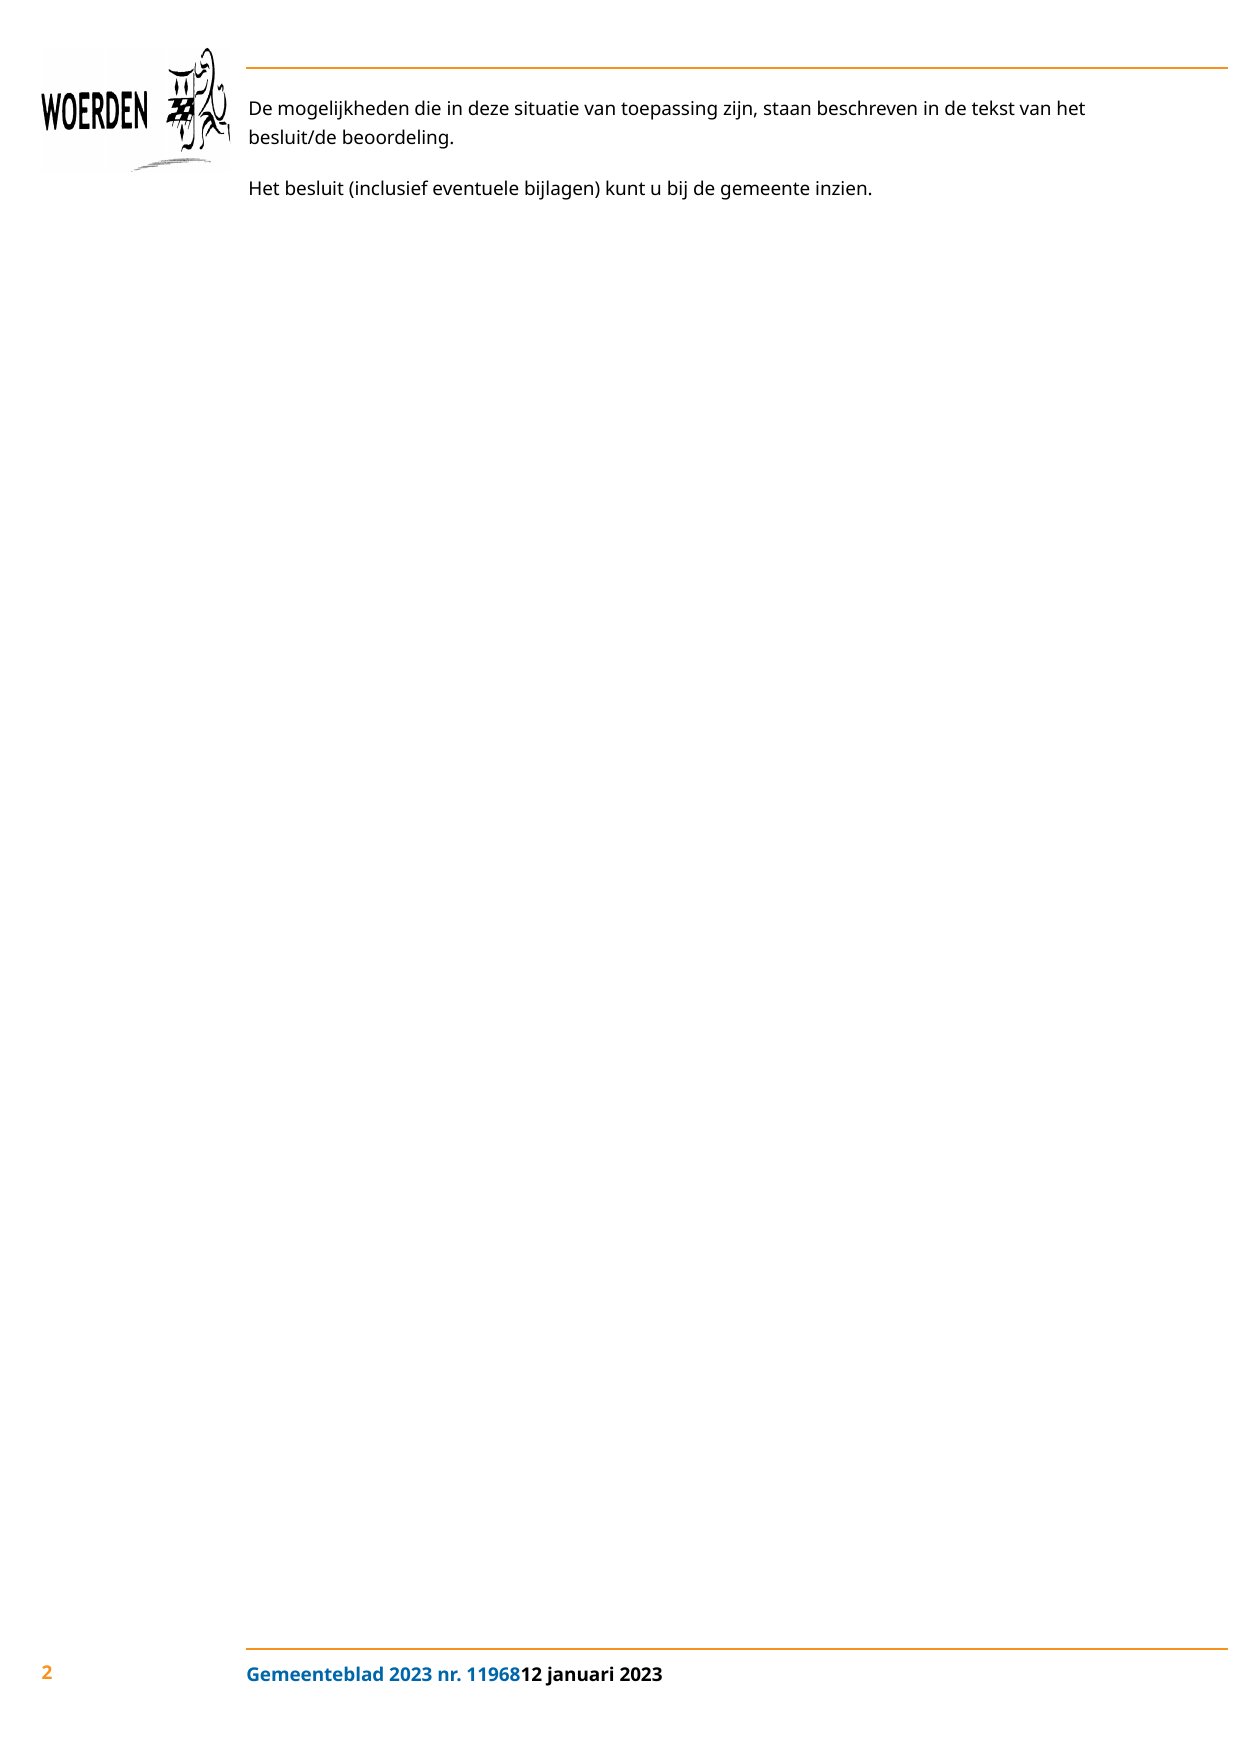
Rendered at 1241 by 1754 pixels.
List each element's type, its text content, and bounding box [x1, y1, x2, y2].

text De mogelijkheden die in deze situatie van toepassing zijn, staan beschreven in de tekst van het besluit/de beoordeling. [248, 95, 1152, 150]
picture [41, 47, 231, 172]
text Het besluit (inclusief eventuele bijlagen) kunt u bij de gemeente inzien. [248, 175, 1152, 201]
